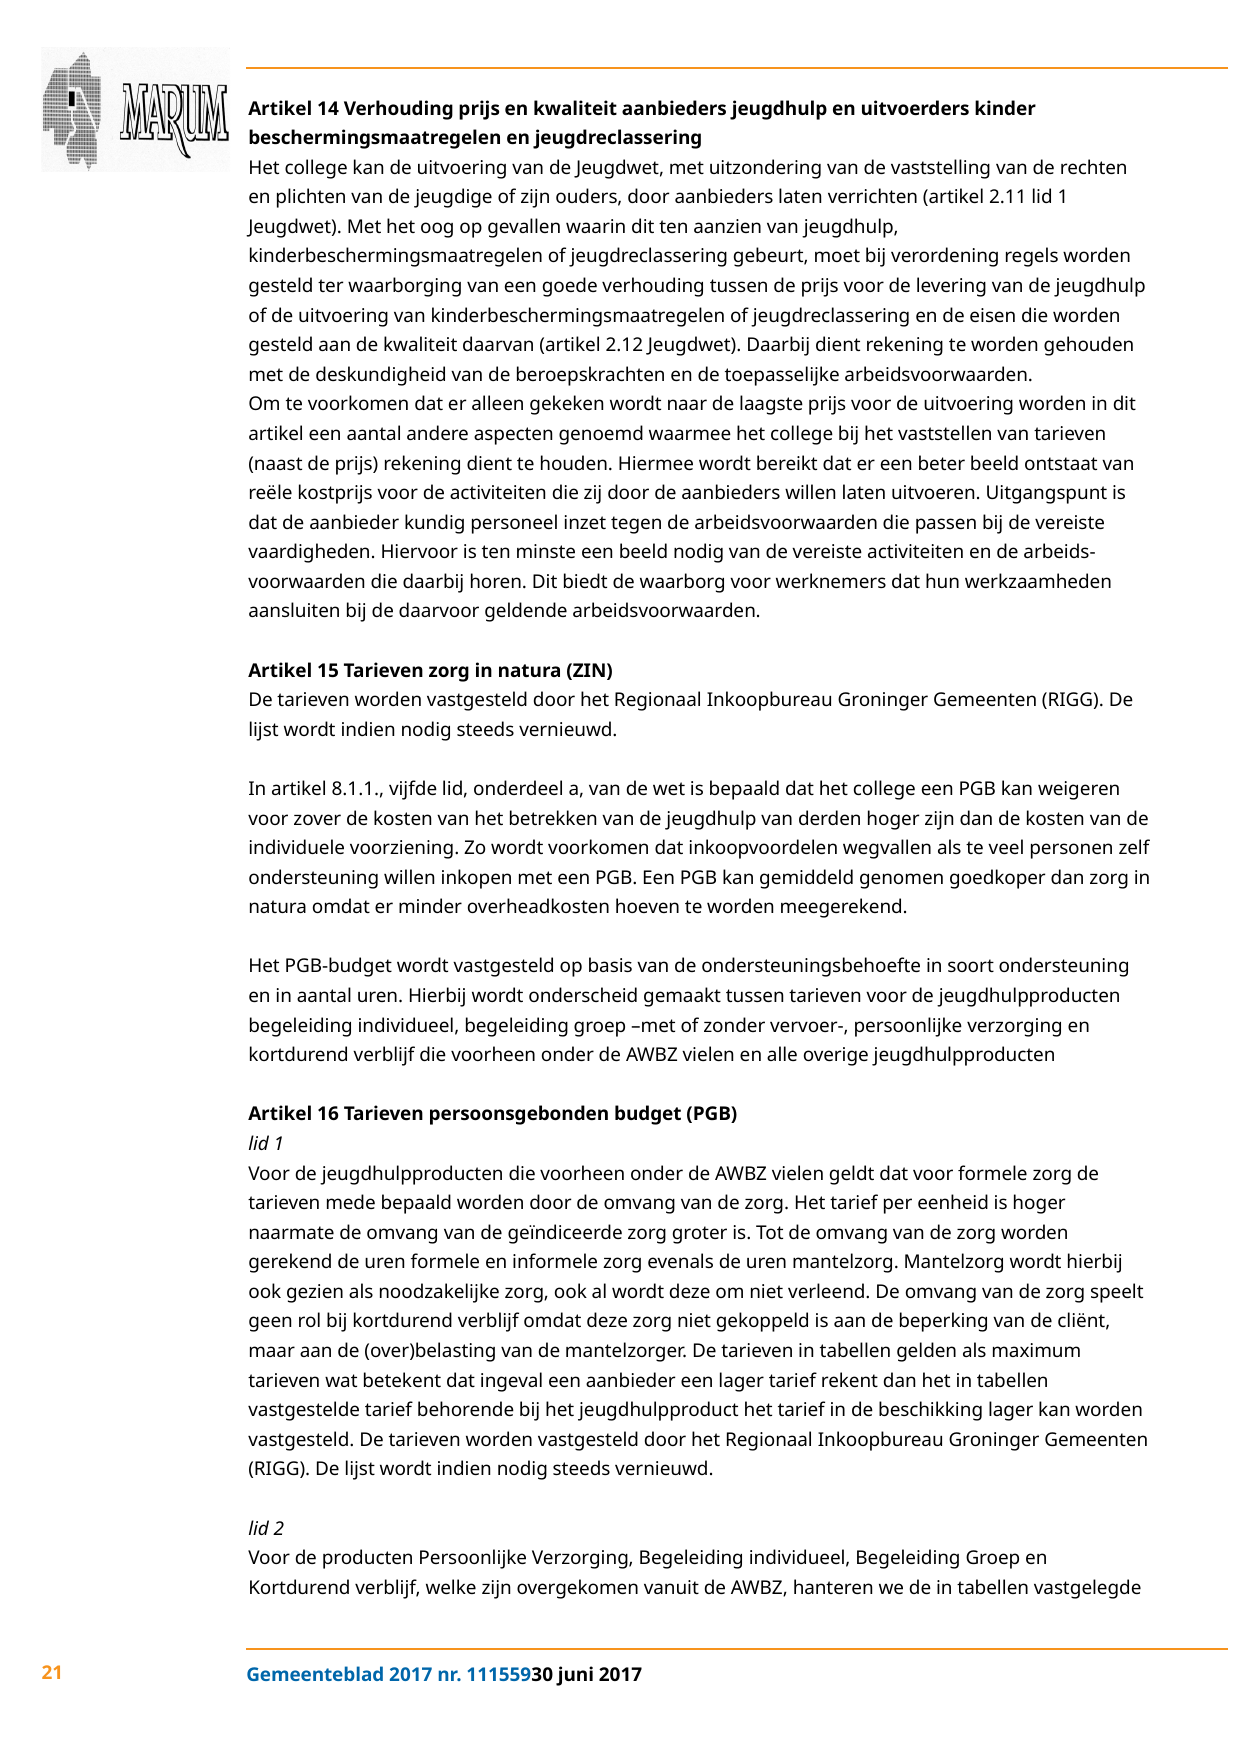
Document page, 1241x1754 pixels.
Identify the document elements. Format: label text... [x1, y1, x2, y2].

text lid 1 [248, 1130, 1152, 1156]
text Artikel 16 Tarieven persoonsgebonden budget (PGB) [248, 1101, 1152, 1126]
text Om te voorkomen dat er alleen gekeken wordt naar de laagste prijs voor de uitvoering worden in dit artikel een aantal andere aspecten genoemd waarmee het college bij het vaststellen van tarieven (naast de prijs) rekening dient te houden. Hiermee wordt bereikt dat er een beter beeld ontstaat van reële kostprijs voor de activiteiten die zij door de aanbieders willen laten uitvoeren. Uitgangspunt is dat de aanbieder kundig personeel inzet tegen de arbeidsvoorwaarden die passen bij de vereiste vaardigheden. Hiervoor is ten minste een beeld nodig van de vereiste activiteiten en de arbeids-voorwaarden die daarbij horen. Dit biedt de waarborg voor werknemers dat hun werkzaamheden aansluiten bij de daarvoor geldende arbeidsvoorwaarden. [248, 391, 1152, 623]
text lid 2 [248, 1515, 1152, 1541]
text Het PGB-budget wordt vastgesteld op basis van de ondersteuningsbehoefte in soort ondersteuning en in aantal uren. Hierbij wordt onderscheid gemaakt tussen tarieven voor de jeugdhulpproducten begeleiding individueel, begeleiding groep –met of zonder vervoer-, persoonlijke verzorging en kortdurend verblijf die voorheen onder de AWBZ vielen en alle overige jeugdhulpproducten [248, 953, 1152, 1067]
text Voor de producten Persoonlijke Verzorging, Begeleiding individueel, Begeleiding Groep en Kortdurend verblijf, welke zijn overgekomen vanuit de AWBZ, hanteren we de in tabellen vastgelegde [248, 1544, 1152, 1600]
text Artikel 14 Verhouding prijs en kwaliteit aanbieders jeugdhulp en uitvoerders kinder beschermingsmaatregelen en jeugdreclassering [248, 95, 1152, 150]
text In artikel 8.1.1., vijfde lid, onderdeel a, van de wet is bepaald dat het college een PGB kan weigeren voor zover de kosten van het betrekken van de jeugdhulp van derden hoger zijn dan de kosten van de individuele voorziening. Zo wordt voorkomen dat inkoopvoordelen wegvallen als te veel personen zelf ondersteuning willen inkopen met een PGB. Een PGB kan gemiddeld genomen goedkoper dan zorg in natura omdat er minder overheadkosten hoeven te worden meegerekend. [248, 775, 1152, 919]
text Het college kan de uitvoering van de Jeugdwet, met uitzondering van de vaststelling van de rechten en plichten van de jeugdige of zijn ouders, door aanbieders laten verrichten (artikel 2.11 lid 1 Jeugdwet). Met het oog op gevallen waarin dit ten aanzien van jeugdhulp, kinderbeschermingsmaatregelen of jeugdreclassering gebeurt, moet bij verordening regels worden gesteld ter waarborging van een goede verhouding tussen de prijs voor de levering van de jeugdhulp of de uitvoering van kinderbeschermingsmaatregelen of jeugdreclassering en de eisen die worden gesteld aan de kwaliteit daarvan (artikel 2.12 Jeugdwet). Daarbij dient rekening te worden gehouden met de deskundigheid van de beroepskrachten en de toepasselijke arbeidsvoorwaarden. [248, 154, 1152, 387]
text Artikel 15 Tarieven zorg in natura (ZIN) [248, 657, 1152, 683]
text De tarieven worden vastgesteld door het Regionaal Inkoopbureau Groninger Gemeenten (RIGG). De lijst wordt indien nodig steeds vernieuwd. [248, 686, 1152, 742]
picture [41, 47, 231, 172]
text Voor de jeugdhulpproducten die voorheen onder de AWBZ vielen geldt dat voor formele zorg de tarieven mede bepaald worden door de omvang van de zorg. Het tarief per eenheid is hoger naarmate de omvang van de geïndiceerde zorg groter is. Tot de omvang van de zorg worden gerekend de uren formele en informele zorg evenals de uren mantelzorg. Mantelzorg wordt hierbij ook gezien als noodzakelijke zorg, ook al wordt deze om niet verleend. De omvang van de zorg speelt geen rol bij kortdurend verblijf omdat deze zorg niet gekoppeld is aan de beperking van de cliënt, maar aan de (over)belasting van de mantelzorger. De tarieven in tabellen gelden als maximum tarieven wat betekent dat ingeval een aanbieder een lager tarief rekent dan het in tabellen vastgestelde tarief behorende bij het jeugdhulpproduct het tarief in de beschikking lager kan worden vastgesteld. De tarieven worden vastgesteld door het Regionaal Inkoopbureau Groninger Gemeenten (RIGG). De lijst wordt indien nodig steeds vernieuwd. [248, 1160, 1152, 1481]
